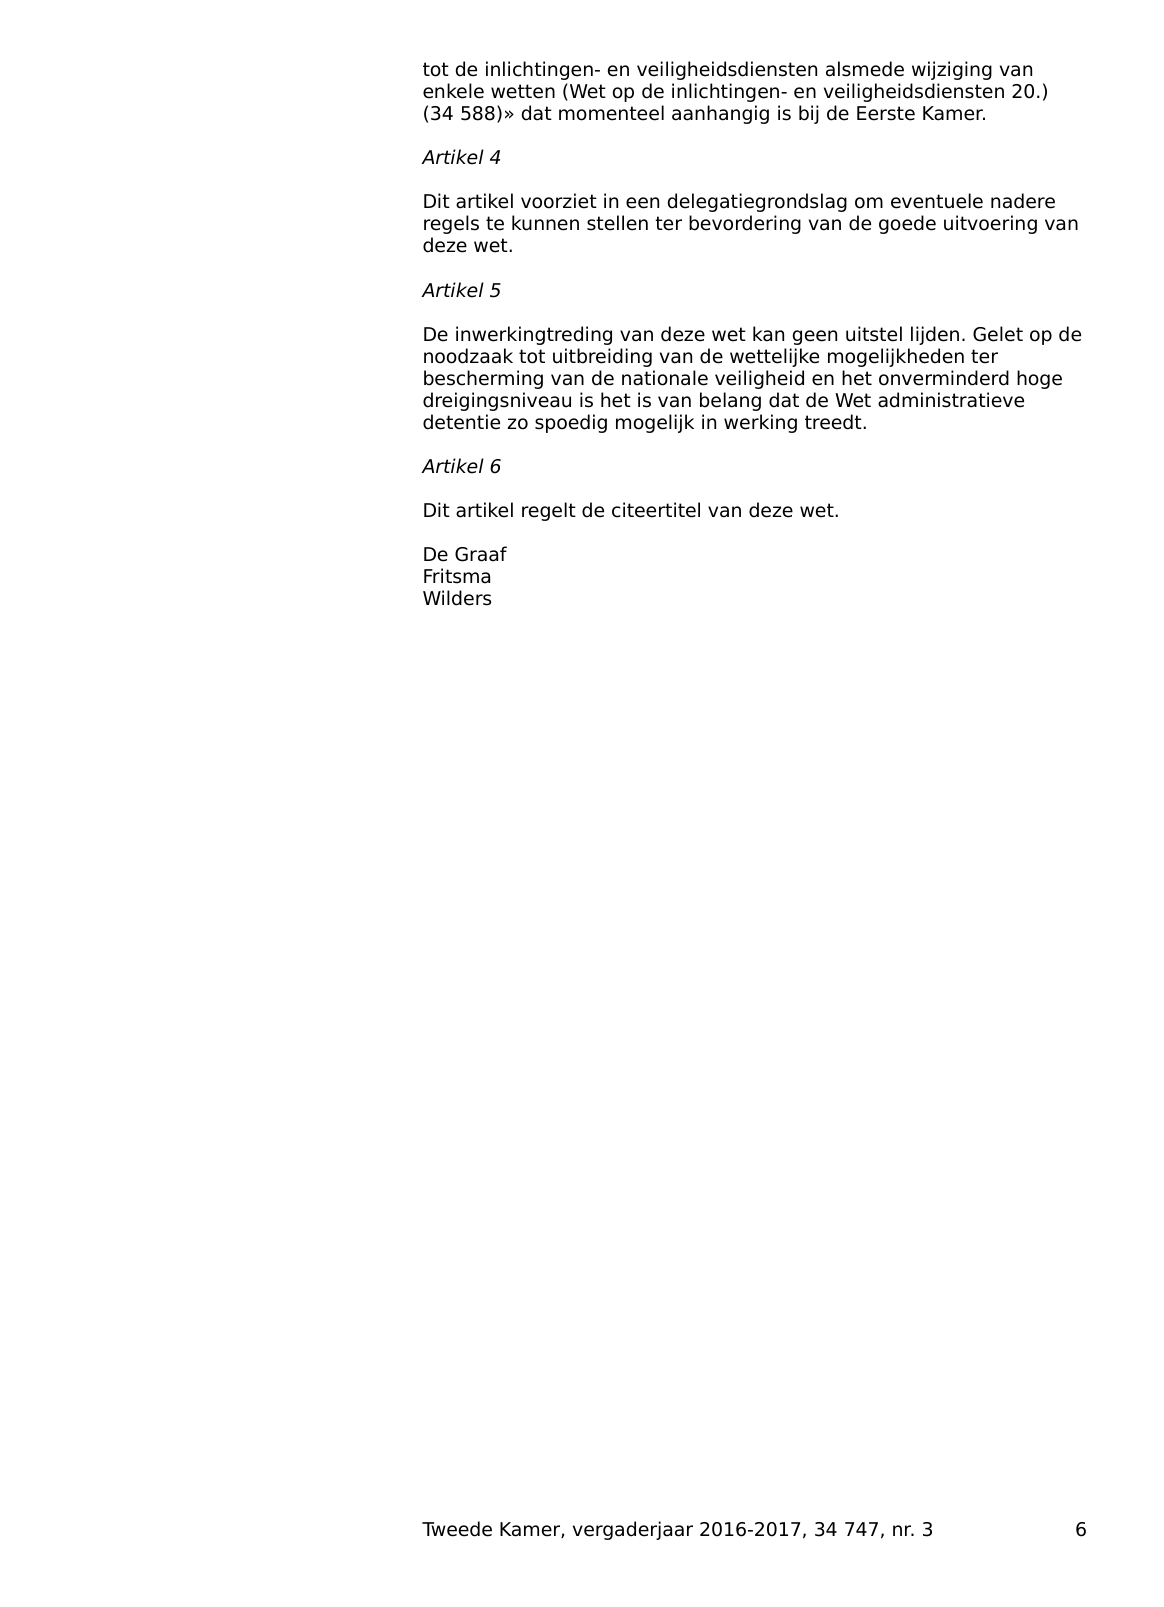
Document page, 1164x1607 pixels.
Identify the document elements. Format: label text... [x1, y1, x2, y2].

text Dit artikel regelt de citeertitel van deze wet. [422, 500, 1087, 522]
text Wilders [422, 588, 1087, 610]
text tot de inlichtingen- en veiligheidsdiensten alsmede wijziging van enkele wetten (Wet op de inlichtingen- en veiligheidsdiensten 20.) (34 588)» dat momenteel aanhangig is bij de Eerste Kamer. [422, 59, 1087, 125]
subtitle Artikel 5 [422, 279, 1087, 301]
text De Graaf [422, 544, 1087, 566]
subtitle Artikel 4 [422, 147, 1087, 169]
text Dit artikel voorziet in een delegatiegrondslag om eventuele nadere regels te kunnen stellen ter bevordering van de goede uitvoering van deze wet. [422, 191, 1087, 257]
text De inwerkingtreding van deze wet kan geen uitstel lijden. Gelet op de noodzaak tot uitbreiding van de wettelijke mogelijkheden ter bescherming van de nationale veiligheid en het onverminderd hoge dreigingsniveau is het is van belang dat de Wet administratieve detentie zo spoedig mogelijk in werking treedt. [422, 324, 1087, 433]
text Fritsma [422, 566, 1087, 588]
subtitle Artikel 6 [422, 456, 1087, 478]
